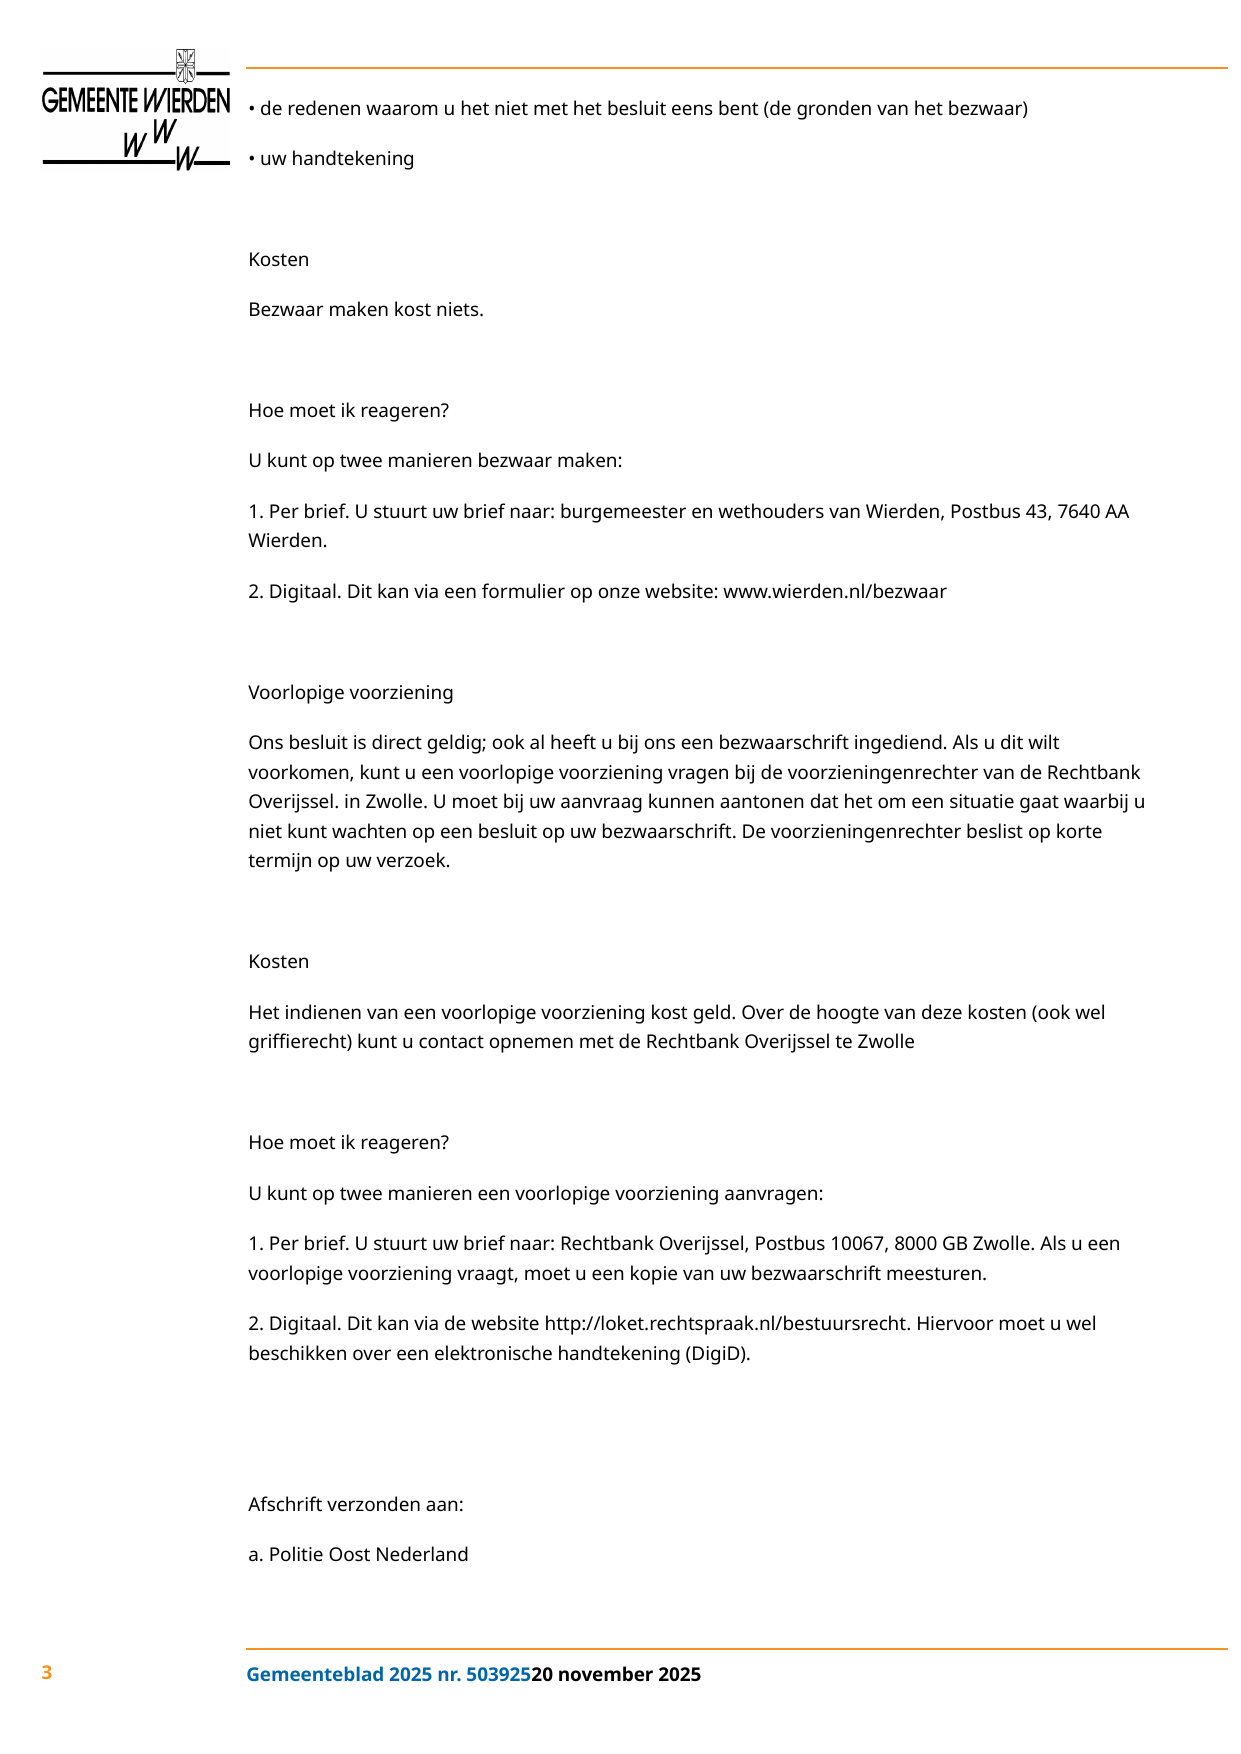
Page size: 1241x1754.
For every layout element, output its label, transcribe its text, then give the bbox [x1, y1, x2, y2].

text • de redenen waarom u het niet met het besluit eens bent (de gronden van het bezwaar) [248, 95, 1152, 121]
text a. Politie Oost Nederland [248, 1541, 1152, 1567]
text 1. Per brief. U stuurt uw brief naar: burgemeester en wethouders van Wierden, Postbus 43, 7640 AA Wierden. [248, 498, 1152, 553]
text 1. Per brief. U stuurt uw brief naar: Rechtbank Overijssel, Postbus 10067, 8000 GB Zwolle. Als u een voorlopige voorziening vraagt, moet u een kopie van uw bezwaarschrift meesturen. [248, 1230, 1152, 1286]
text Voorlopige voorziening [248, 679, 1152, 705]
text 2. Digitaal. Dit kan via de website http://loket.rechtspraak.nl/bestuursrecht. Hiervoor moet u wel beschikken over een elektronische handtekening (DigiD). [248, 1310, 1152, 1366]
text U kunt op twee manieren een voorlopige voorziening aanvragen: [248, 1180, 1152, 1206]
text • uw handtekening [248, 145, 1152, 171]
text Ons besluit is direct geldig; ook al heeft u bij ons een bezwaarschrift ingediend. Als u dit wilt voorkomen, kunt u een voorlopige voorziening vragen bij de voorzieningenrechter van de Rechtbank Overijssel. in Zwolle. U moet bij uw aanvraag kunnen aantonen dat het om een situatie gaat waarbij u niet kunt wachten op een besluit op uw bezwaarschrift. De voorzieningenrechter beslist op korte termijn op uw verzoek. [248, 729, 1152, 873]
text Kosten [248, 246, 1152, 272]
text Bezwaar maken kost niets. [248, 296, 1152, 322]
text Kosten [248, 948, 1152, 974]
text Het indienen van een voorlopige voorziening kost geld. Over de hoogte van deze kosten (ook wel griffierecht) kunt u contact opnemen met de Rechtbank Overijssel te Zwolle [248, 999, 1152, 1054]
text 2. Digitaal. Dit kan via een formulier op onze website: www.wierden.nl/bezwaar [248, 578, 1152, 604]
text Afschrift verzonden aan: [248, 1491, 1152, 1517]
picture [41, 47, 231, 172]
text Hoe moet ik reageren? [248, 1129, 1152, 1155]
text Hoe moet ik reageren? [248, 397, 1152, 423]
text U kunt op twee manieren bezwaar maken: [248, 448, 1152, 473]
